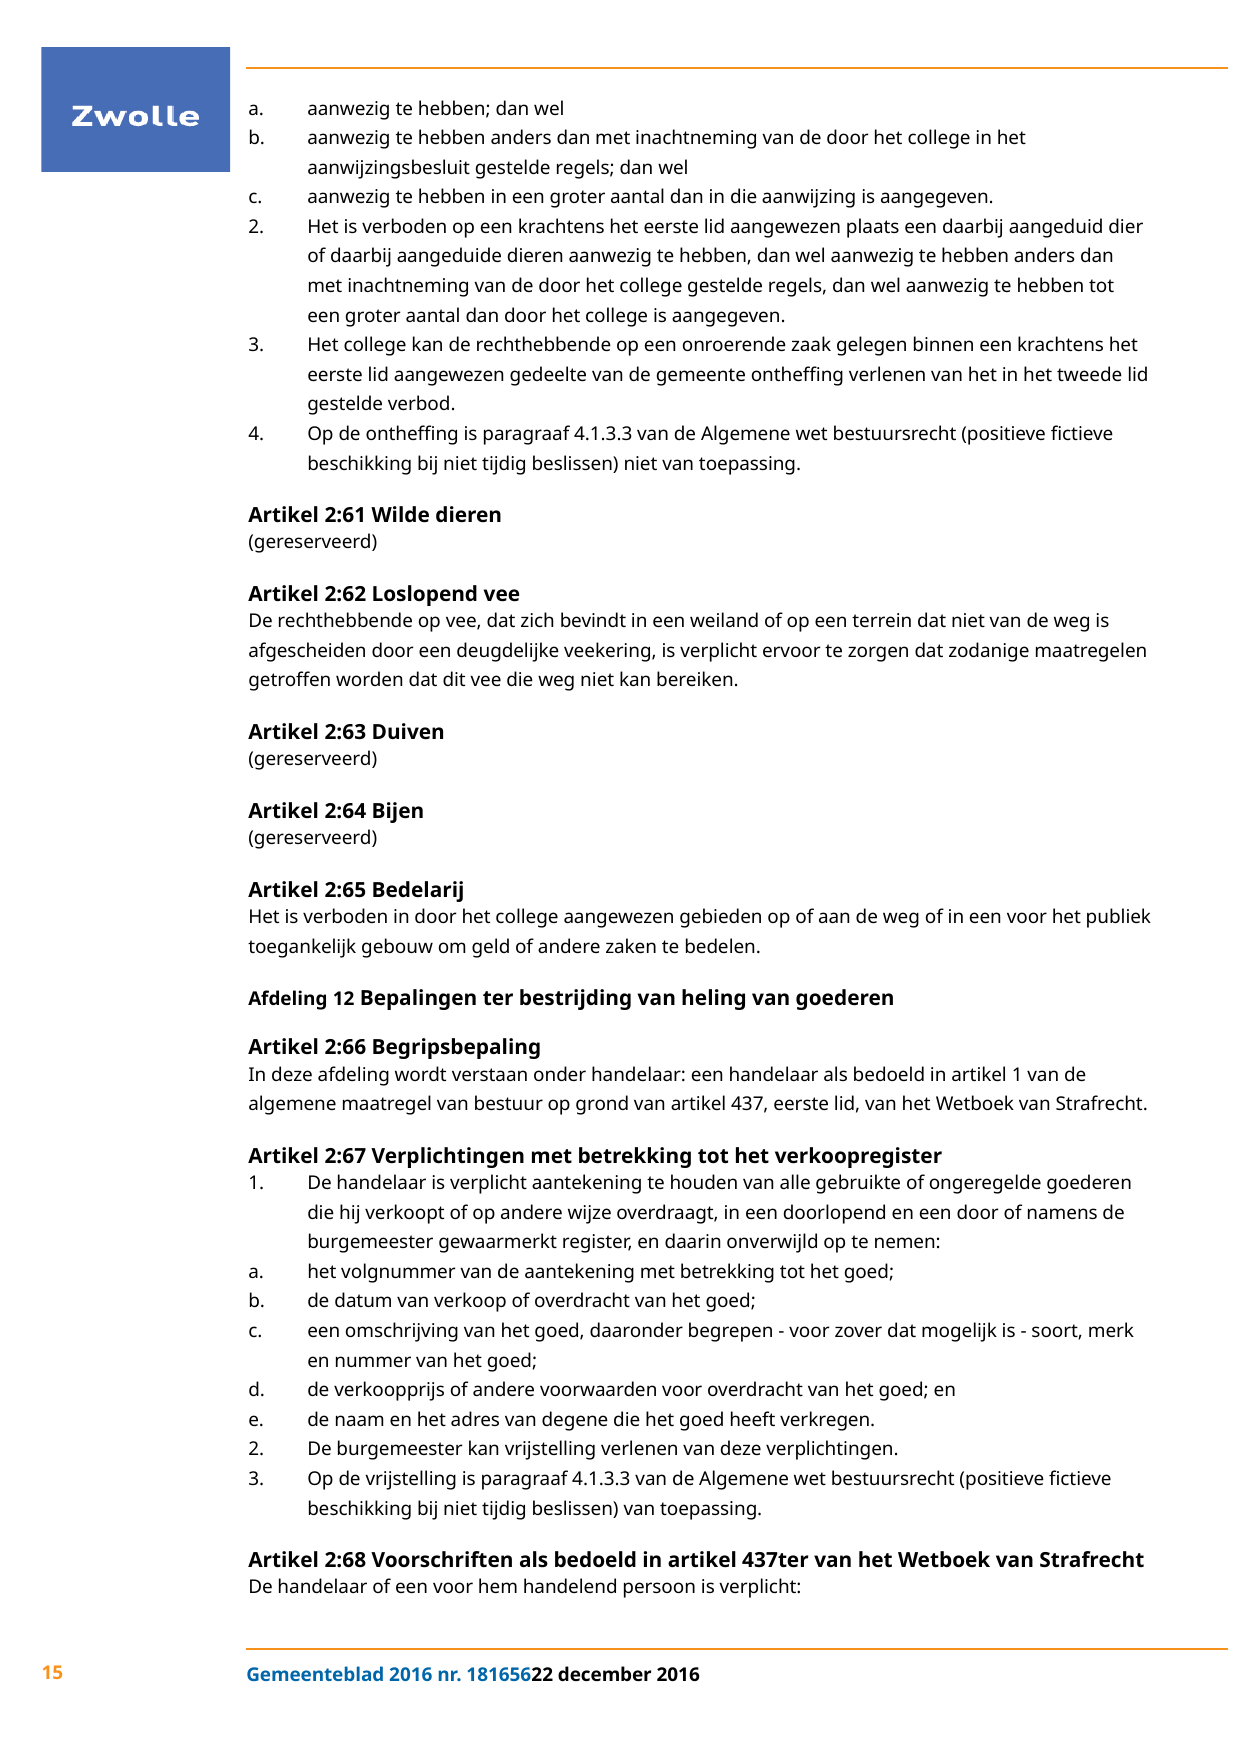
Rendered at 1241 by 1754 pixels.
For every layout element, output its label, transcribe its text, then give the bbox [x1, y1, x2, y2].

text Artikel 2:61 Wilde dieren [248, 500, 1152, 529]
list De handelaar is verplicht aantekening te houden van alle gebruikte of ongeregelde goederen die hij verkoopt of op andere wijze overdraagt, in een doorlopend en een door of namens de burgemeester gewaarmerkt register, en daarin onverwijld op te nemen: [248, 1169, 1152, 1254]
list het volgnummer van de aantekening met betrekking tot het goed; [248, 1258, 1152, 1284]
list de datum van verkoop of overdracht van het goed; [248, 1288, 1152, 1313]
list een omschrijving van het goed, daaronder begrepen - voor zover dat mogelijk is - soort, merk en nummer van het goed; [248, 1317, 1152, 1372]
list Het college kan de rechthebbende op een onroerende zaak gelegen binnen een krachtens het eerste lid aangewezen gedeelte van de gemeente ontheffing verlenen van het in het tweede lid gestelde verbod. [248, 331, 1152, 416]
list Op de ontheffing is paragraaf 4.1.3.3 van de Algemene wet bestuursrecht (positieve fictieve beschikking bij niet tijdig beslissen) niet van toepassing. [248, 420, 1152, 476]
text Artikel 2:67 Verplichtingen met betrekking tot het verkoopregister [248, 1141, 1152, 1169]
list de verkoopprijs of andere voorwaarden voor overdracht van het goed; en [248, 1376, 1152, 1402]
text Artikel 2:68 Voorschriften als bedoeld in artikel 437ter van het Wetboek van Strafrecht [248, 1545, 1152, 1573]
list de naam en het adres van degene die het goed heeft verkregen. [248, 1406, 1152, 1432]
text De handelaar of een voor hem handelend persoon is verplicht: [248, 1573, 1152, 1599]
text Artikel 2:64 Bijen [248, 796, 1152, 824]
text Artikel 2:62 Loslopend vee [248, 579, 1152, 607]
list aanwezig te hebben; dan wel [248, 95, 1152, 121]
text (gereserveerd) [248, 746, 1152, 771]
text Artikel 2:65 Bedelarij [248, 875, 1152, 903]
text Afdeling 12 Bepalingen ter bestrijding van heling van goederen [248, 983, 1152, 1012]
list aanwezig te hebben anders dan met inachtneming van de door het college in het aanwijzingsbesluit gestelde regels; dan wel [248, 124, 1152, 180]
picture [41, 47, 231, 172]
list aanwezig te hebben in een groter aantal dan in die aanwijzing is aangegeven. [248, 183, 1152, 209]
text Artikel 2:63 Duiven [248, 717, 1152, 746]
text Het is verboden in door het college aangewezen gebieden op of aan de weg of in een voor het publiek toegankelijk gebouw om geld of andere zaken te bedelen. [248, 903, 1152, 958]
list Het is verboden op een krachtens het eerste lid aangewezen plaats een daarbij aangeduid dier of daarbij aangeduide dieren aanwezig te hebben, dan wel aanwezig te hebben anders dan met inachtneming van de door het college gestelde regels, dan wel aanwezig te hebben tot een groter aantal dan door het college is aangegeven. [248, 213, 1152, 328]
text De rechthebbende op vee, dat zich bevindt in een weiland of op een terrein dat niet van de weg is afgescheiden door een deugdelijke veekering, is verplicht ervoor te zorgen dat zodanige maatregelen getroffen worden dat dit vee die weg niet kan bereiken. [248, 607, 1152, 692]
list Op de vrijstelling is paragraaf 4.1.3.3 van de Algemene wet bestuursrecht (positieve fictieve beschikking bij niet tijdig beslissen) van toepassing. [248, 1465, 1152, 1520]
text In deze afdeling wordt verstaan onder handelaar: een handelaar als bedoeld in artikel 1 van de algemene maatregel van bestuur op grond van artikel 437, eerste lid, van het Wetboek van Strafrecht. [248, 1061, 1152, 1116]
text Artikel 2:66 Begripsbepaling [248, 1032, 1152, 1061]
list De burgemeester kan vrijstelling verlenen van deze verplichtingen. [248, 1436, 1152, 1461]
text (gereserveerd) [248, 529, 1152, 554]
text (gereserveerd) [248, 824, 1152, 850]
